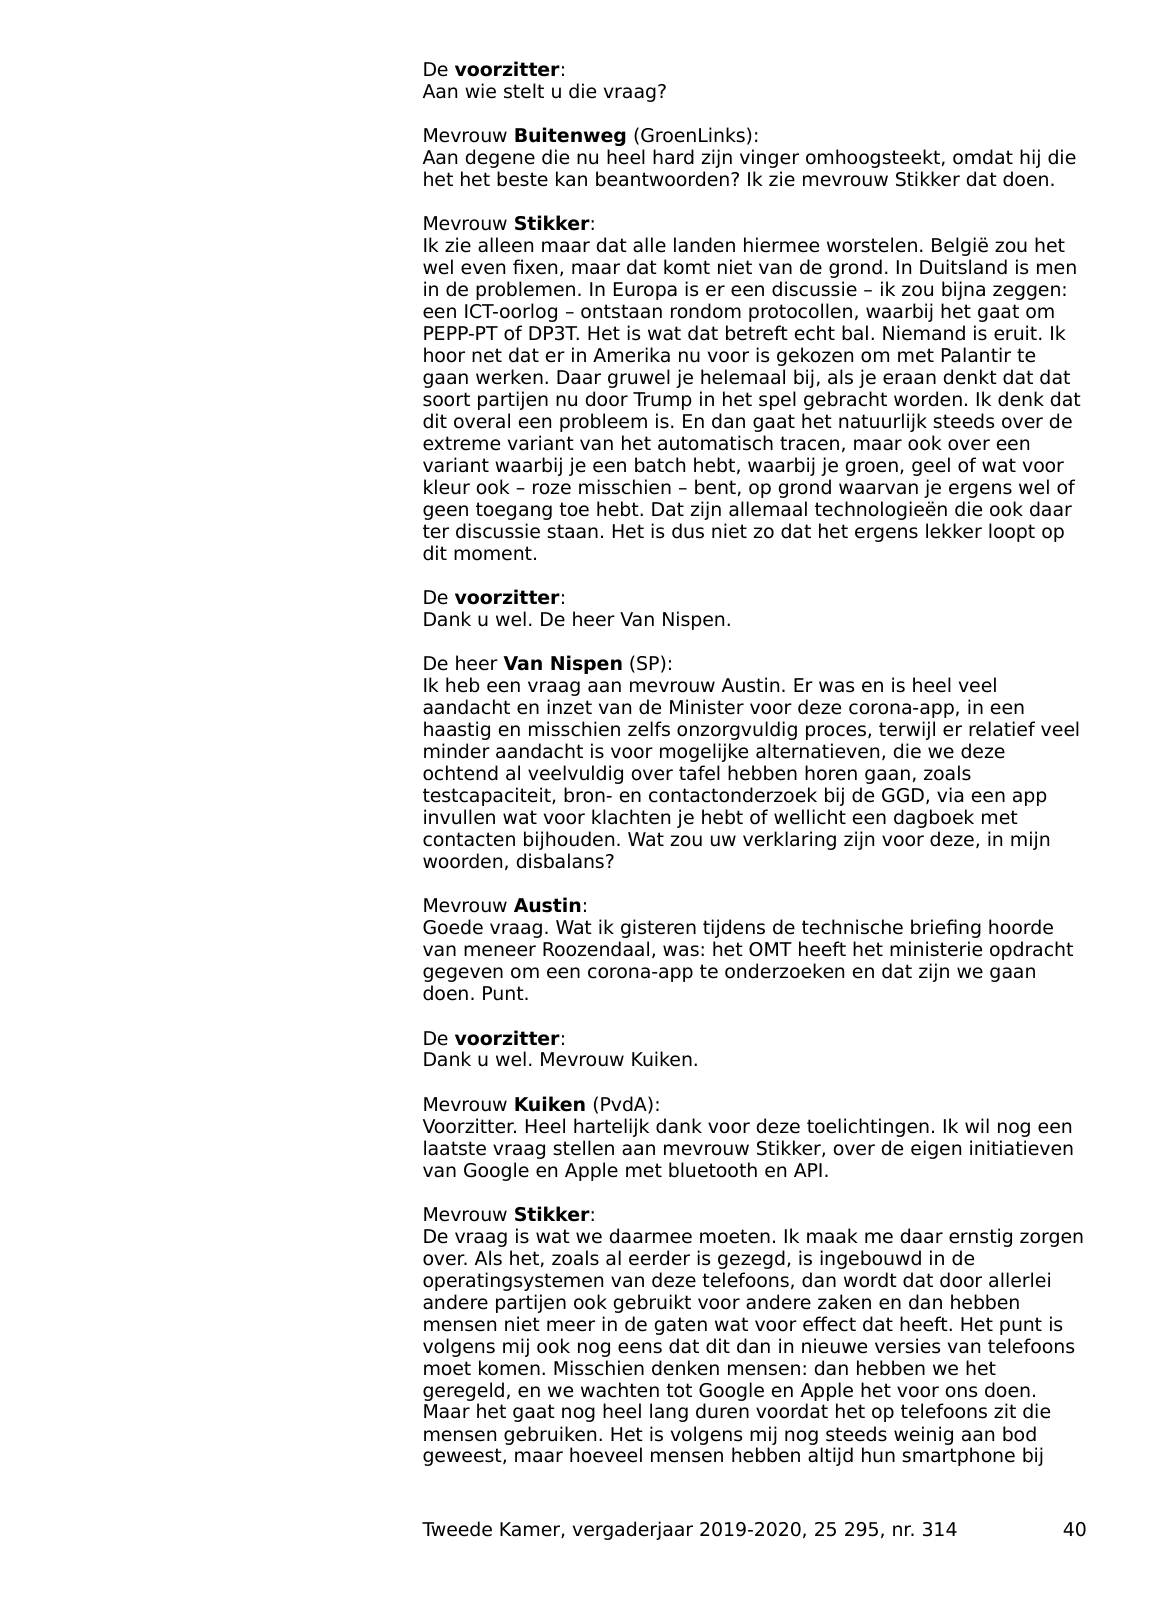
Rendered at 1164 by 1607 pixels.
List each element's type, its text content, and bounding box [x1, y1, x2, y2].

text De voorzitter: [422, 587, 1087, 609]
text De vraag is wat we daarmee moeten. Ik maak me daar ernstig zorgen over. Als het, zoals al eerder is gezegd, is ingebouwd in de operatingsystemen van deze telefoons, dan wordt dat door allerlei andere partijen ook gebruikt voor andere zaken en dan hebben mensen niet meer in de gaten wat voor effect dat heeft. Het punt is volgens mij ook nog eens dat dit dan in nieuwe versies van telefoons moet komen. Misschien denken mensen: dan hebben we het geregeld, en we wachten tot Google en Apple het voor ons doen. Maar het gaat nog heel lang duren voordat het op telefoons zit die mensen gebruiken. Het is volgens mij nog steeds weinig aan bod geweest, maar hoeveel mensen hebben altijd hun smartphone bij [422, 1226, 1087, 1467]
text Ik heb een vraag aan mevrouw Austin. Er was en is heel veel aandacht en inzet van de Minister voor deze corona-app, in een haastig en misschien zelfs onzorgvuldig proces, terwijl er relatief veel minder aandacht is voor mogelijke alternatieven, die we deze ochtend al veelvuldig over tafel hebben horen gaan, zoals testcapaciteit, bron- en contactonderzoek bij de GGD, via een app invullen wat voor klachten je hebt of wellicht een dagboek met contacten bijhouden. Wat zou uw verklaring zijn voor deze, in mijn woorden, disbalans? [422, 675, 1087, 873]
text Goede vraag. Wat ik gisteren tijdens de technische briefing hoorde van meneer Roozendaal, was: het OMT heeft het ministerie opdracht gegeven om een corona-app te onderzoeken en dat zijn we gaan doen. Punt. [422, 917, 1087, 1005]
text Mevrouw Stikker: [422, 1204, 1087, 1226]
text Dank u wel. Mevrouw Kuiken. [422, 1049, 1087, 1071]
text Mevrouw Austin: [422, 895, 1087, 917]
text Voorzitter. Heel hartelijk dank voor deze toelichtingen. Ik wil nog een laatste vraag stellen aan mevrouw Stikker, over de eigen initiatieven van Google en Apple met bluetooth en API. [422, 1116, 1087, 1181]
text De voorzitter: [422, 1027, 1087, 1049]
text Ik zie alleen maar dat alle landen hiermee worstelen. België zou het wel even fixen, maar dat komt niet van de grond. In Duitsland is men in de problemen. In Europa is er een discussie – ik zou bijna zeggen: een ICT-oorlog – ontstaan rondom protocollen, waarbij het gaat om PEPP-PT of DP3T. Het is wat dat betreft echt bal. Niemand is eruit. Ik hoor net dat er in Amerika nu voor is gekozen om met Palantir te gaan werken. Daar gruwel je helemaal bij, als je eraan denkt dat dat soort partijen nu door Trump in het spel gebracht worden. Ik denk dat dit overal een probleem is. En dan gaat het natuurlijk steeds over de extreme variant van het automatisch tracen, maar ook over een variant waarbij je een batch hebt, waarbij je groen, geel of wat voor kleur ook – roze misschien – bent, op grond waarvan je ergens wel of geen toegang toe hebt. Dat zijn allemaal technologieën die ook daar ter discussie staan. Het is dus niet zo dat het ergens lekker loopt op dit moment. [422, 235, 1087, 565]
text Mevrouw Kuiken (PvdA): [422, 1093, 1087, 1116]
text Mevrouw Stikker: [422, 213, 1087, 235]
text Mevrouw Buitenweg (GroenLinks): [422, 125, 1087, 147]
text Aan wie stelt u die vraag? [422, 81, 1087, 103]
text Aan degene die nu heel hard zijn vinger omhoogsteekt, omdat hij die het het beste kan beantwoorden? Ik zie mevrouw Stikker dat doen. [422, 147, 1087, 191]
text De heer Van Nispen (SP): [422, 653, 1087, 675]
text Dank u wel. De heer Van Nispen. [422, 609, 1087, 631]
text De voorzitter: [422, 59, 1087, 81]
